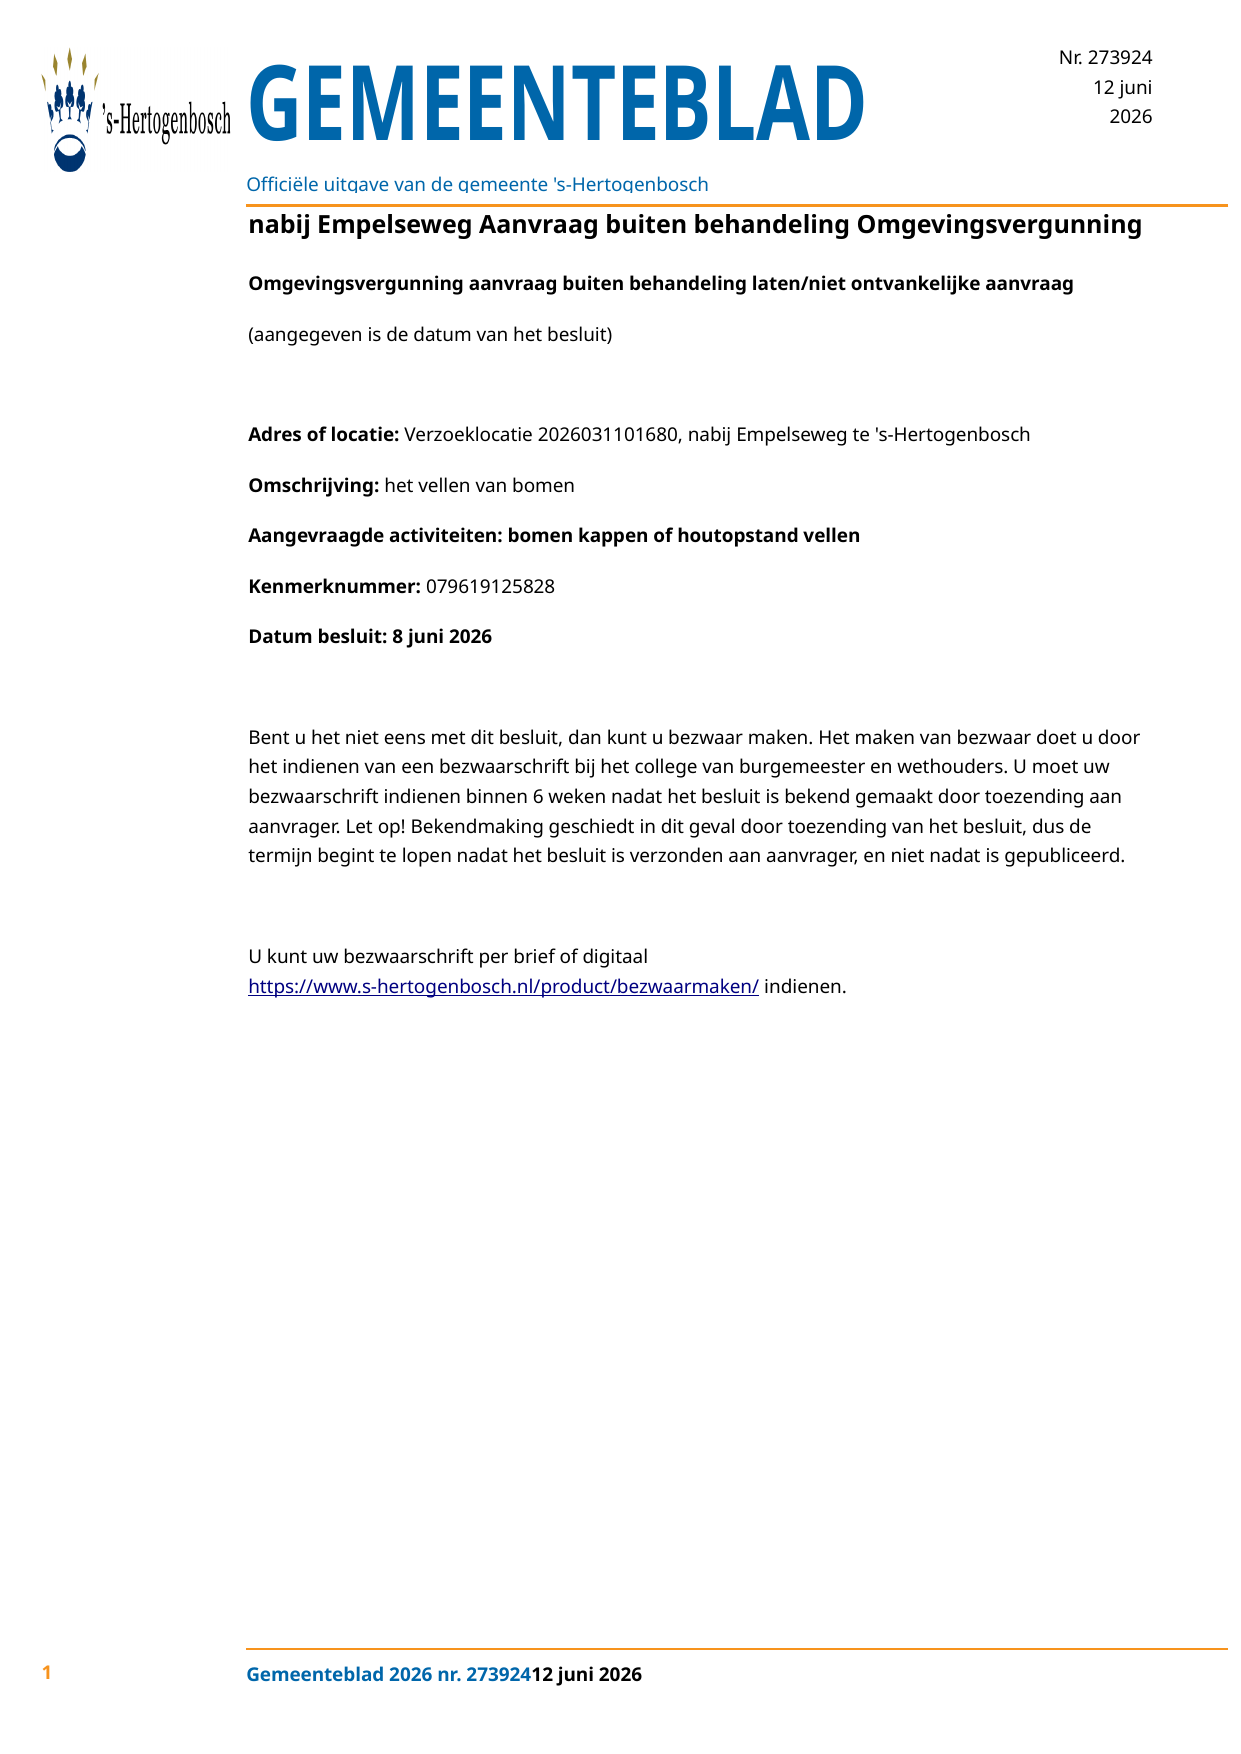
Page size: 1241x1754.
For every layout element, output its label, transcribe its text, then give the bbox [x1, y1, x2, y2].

text Omschrijving: het vellen van bomen [248, 472, 1152, 498]
text nabij Empelseweg Aanvraag buiten behandeling Omgevingsvergunning [248, 207, 1152, 241]
text Adres of locatie: Verzoeklocatie 2026031101680, nabij Empelseweg te 's-Hertogenbosch [248, 422, 1152, 447]
text Omgevingsvergunning aanvraag buiten behandeling laten/niet ontvankelijke aanvraag [248, 270, 1152, 296]
text Aangevraagde activiteiten: bomen kappen of houtopstand vellen [248, 522, 1152, 548]
text (aangegeven is de datum van het besluit) [248, 321, 1152, 346]
picture [41, 47, 231, 172]
text Kenmerknummer: 079619125828 [248, 573, 1152, 598]
text U kunt uw bezwaarschrift per brief of digitaal https://www.s-hertogenbosch.nl/product/bezwaarmaken/ indienen. [248, 943, 1152, 998]
text Datum besluit: 8 juni 2026 [248, 623, 1152, 649]
text Bent u het niet eens met dit besluit, dan kunt u bezwaar maken. Het maken van bezwaar doet u door het indienen van een bezwaarschrift bij het college van burgemeester en wethouders. U moet uw bezwaarschrift indienen binnen 6 weken nadat het besluit is bekend gemaakt door toezending aan aanvrager. Let op! Bekendmaking geschiedt in dit geval door toezending van het besluit, dus de termijn begint te lopen nadat het besluit is verzonden aan aanvrager, en niet nadat is gepubliceerd. [248, 724, 1152, 868]
